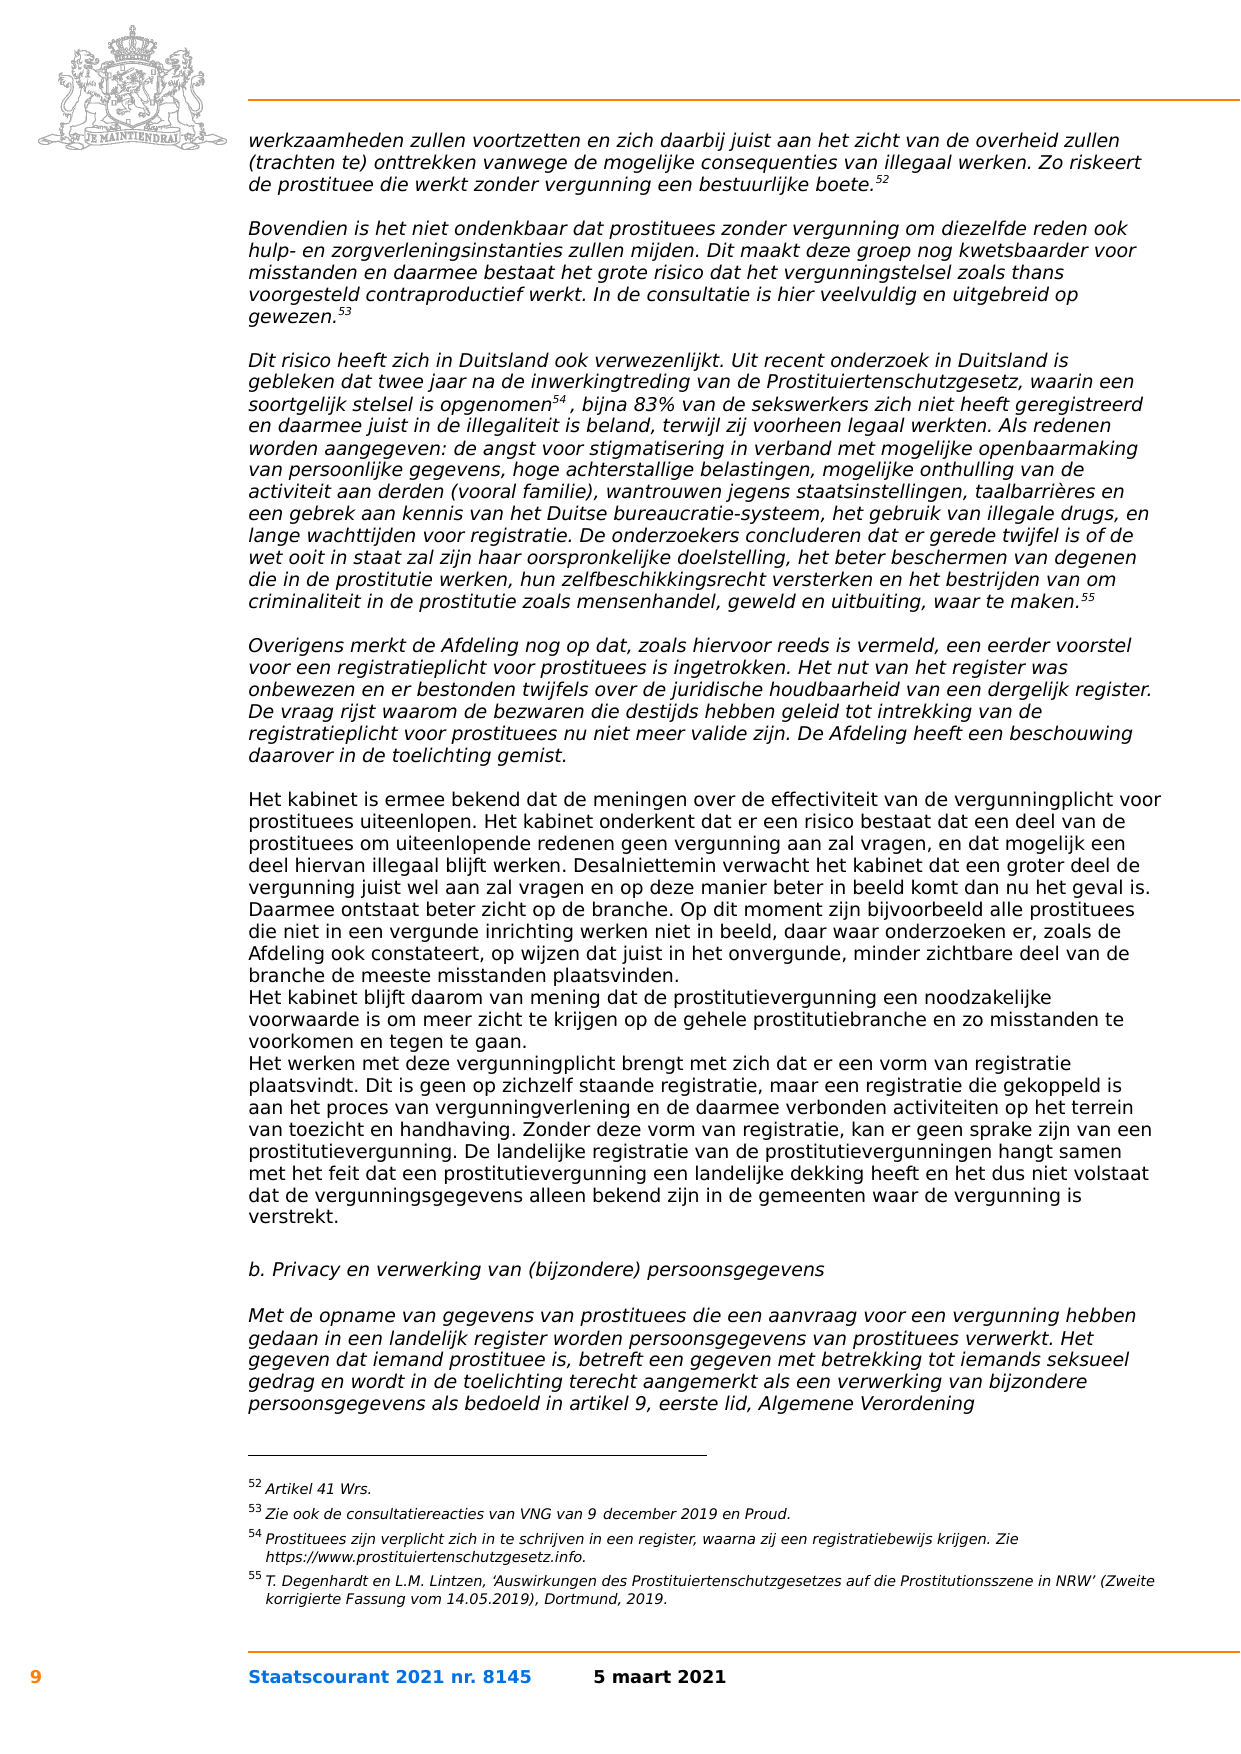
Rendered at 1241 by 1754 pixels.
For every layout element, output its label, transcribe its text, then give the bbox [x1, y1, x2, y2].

text Zie ook de consultatiereacties van VNG van 9 december 2019 en Proud. [248, 1502, 1163, 1524]
text Het werken met deze vergunningplicht brengt met zich dat er een vorm van registratie plaatsvindt. Dit is geen op zichzelf staande registratie, maar een registratie die gekoppeld is aan het proces van vergunningverlening en de daarmee verbonden activiteiten op het terrein van toezicht en handhaving. Zonder deze vorm van registratie, kan er geen sprake zijn van een prostitutievergunning. De landelijke registratie van de prostitutievergunningen hangt samen met het feit dat een prostitutievergunning een landelijke dekking heeft en het dus niet volstaat dat de vergunningsgegevens alleen bekend zijn in de gemeenten waar de vergunning is verstrekt. [248, 1053, 1163, 1228]
text Dit risico heeft zich in Duitsland ook verwezenlijkt. Uit recent onderzoek in Duitsland is gebleken dat twee jaar na de inwerkingtreding van de Prostituiertenschutzgesetz, waarin een soortgelijk stelsel is opgenomen, bijna 83% van de sekswerkers zich niet heeft geregistreerd en daarmee juist in de illegaliteit is beland, terwijl zij voorheen legaal werkten. Als redenen worden aangegeven: de angst voor stigmatisering in verband met mogelijke openbaarmaking van persoonlijke gegevens, hoge achterstallige belastingen, mogelijke onthulling van de activiteit aan derden (vooral familie), wantrouwen jegens staatsinstellingen, taalbarrières en een gebrek aan kennis van het Duitse bureaucratie-systeem, het gebruik van illegale drugs, en lange wachttijden voor registratie. De onderzoekers concluderen dat er gerede twijfel is of de wet ooit in staat zal zijn haar oorspronkelijke doelstelling, het beter beschermen van degenen die in de prostitutie werken, hun zelfbeschikkingsrecht versterken en het bestrijden van om criminaliteit in de prostitutie zoals mensenhandel, geweld en uitbuiting, waar te maken. [248, 349, 1163, 613]
text Artikel 41 Wrs. [248, 1477, 1163, 1499]
text Bovendien is het niet ondenkbaar dat prostituees zonder vergunning om diezelfde reden ook hulp- en zorgverleningsinstanties zullen mijden. Dit maakt deze groep nog kwetsbaarder voor misstanden en daarmee bestaat het grote risico dat het vergunningstelsel zoals thans voorgesteld contraproductief werkt. In de consultatie is hier veelvuldig en uitgebreid op gewezen. [248, 218, 1163, 328]
text Het kabinet blijft daarom van mening dat de prostitutievergunning een noodzakelijke voorwaarde is om meer zicht te krijgen op de gehele prostitutiebranche en zo misstanden te voorkomen en tegen te gaan. [248, 987, 1163, 1053]
text T. Degenhardt en L.M. Lintzen, ‘Auswirkungen des Prostituiertenschutzgesetzes auf die Prostitutionsszene in NRW’ (Zweite korrigierte Fassung vom 14.05.2019), Dortmund, 2019. [248, 1569, 1163, 1608]
picture [38, 25, 227, 150]
subtitle b. Privacy en verwerking van (bijzondere) persoonsgegevens [248, 1258, 1163, 1280]
text Prostituees zijn verplicht zich in te schrijven in een register, waarna zij een registratiebewijs krijgen. Zie https://www.prostituiertenschutzgesetz.info. [248, 1527, 1163, 1566]
text Het kabinet is ermee bekend dat de meningen over de effectiviteit van de vergunningplicht voor prostituees uiteenlopen. Het kabinet onderkent dat er een risico bestaat dat een deel van de prostituees om uiteenlopende redenen geen vergunning aan zal vragen, en dat mogelijk een deel hiervan illegaal blijft werken. Desalniettemin verwacht het kabinet dat een groter deel de vergunning juist wel aan zal vragen en op deze manier beter in beeld komt dan nu het geval is. Daarmee ontstaat beter zicht op de branche. Op dit moment zijn bijvoorbeeld alle prostituees die niet in een vergunde inrichting werken niet in beeld, daar waar onderzoeken er, zoals de Afdeling ook constateert, op wijzen dat juist in het onvergunde, minder zichtbare deel van de branche de meeste misstanden plaatsvinden. [248, 789, 1163, 987]
text werkzaamheden zullen voortzetten en zich daarbij juist aan het zicht van de overheid zullen (trachten te) onttrekken vanwege de mogelijke consequenties van illegaal werken. Zo riskeert de prostituee die werkt zonder vergunning een bestuurlijke boete. [248, 130, 1163, 196]
text Overigens merkt de Afdeling nog op dat, zoals hiervoor reeds is vermeld, een eerder voorstel voor een registratieplicht voor prostituees is ingetrokken. Het nut van het register was onbewezen en er bestonden twijfels over de juridische houdbaarheid van een dergelijk register. De vraag rijst waarom de bezwaren die destijds hebben geleid tot intrekking van de registratieplicht voor prostituees nu niet meer valide zijn. De Afdeling heeft een beschouwing daarover in de toelichting gemist. [248, 635, 1163, 767]
text Met de opname van gegevens van prostituees die een aanvraag voor een vergunning hebben gedaan in een landelijk register worden persoonsgegevens van prostituees verwerkt. Het gegeven dat iemand prostituee is, betreft een gegeven met betrekking tot iemands seksueel gedrag en wordt in de toelichting terecht aangemerkt als een verwerking van bijzondere persoonsgegevens als bedoeld in artikel 9, eerste lid, Algemene Verordening [248, 1305, 1163, 1415]
